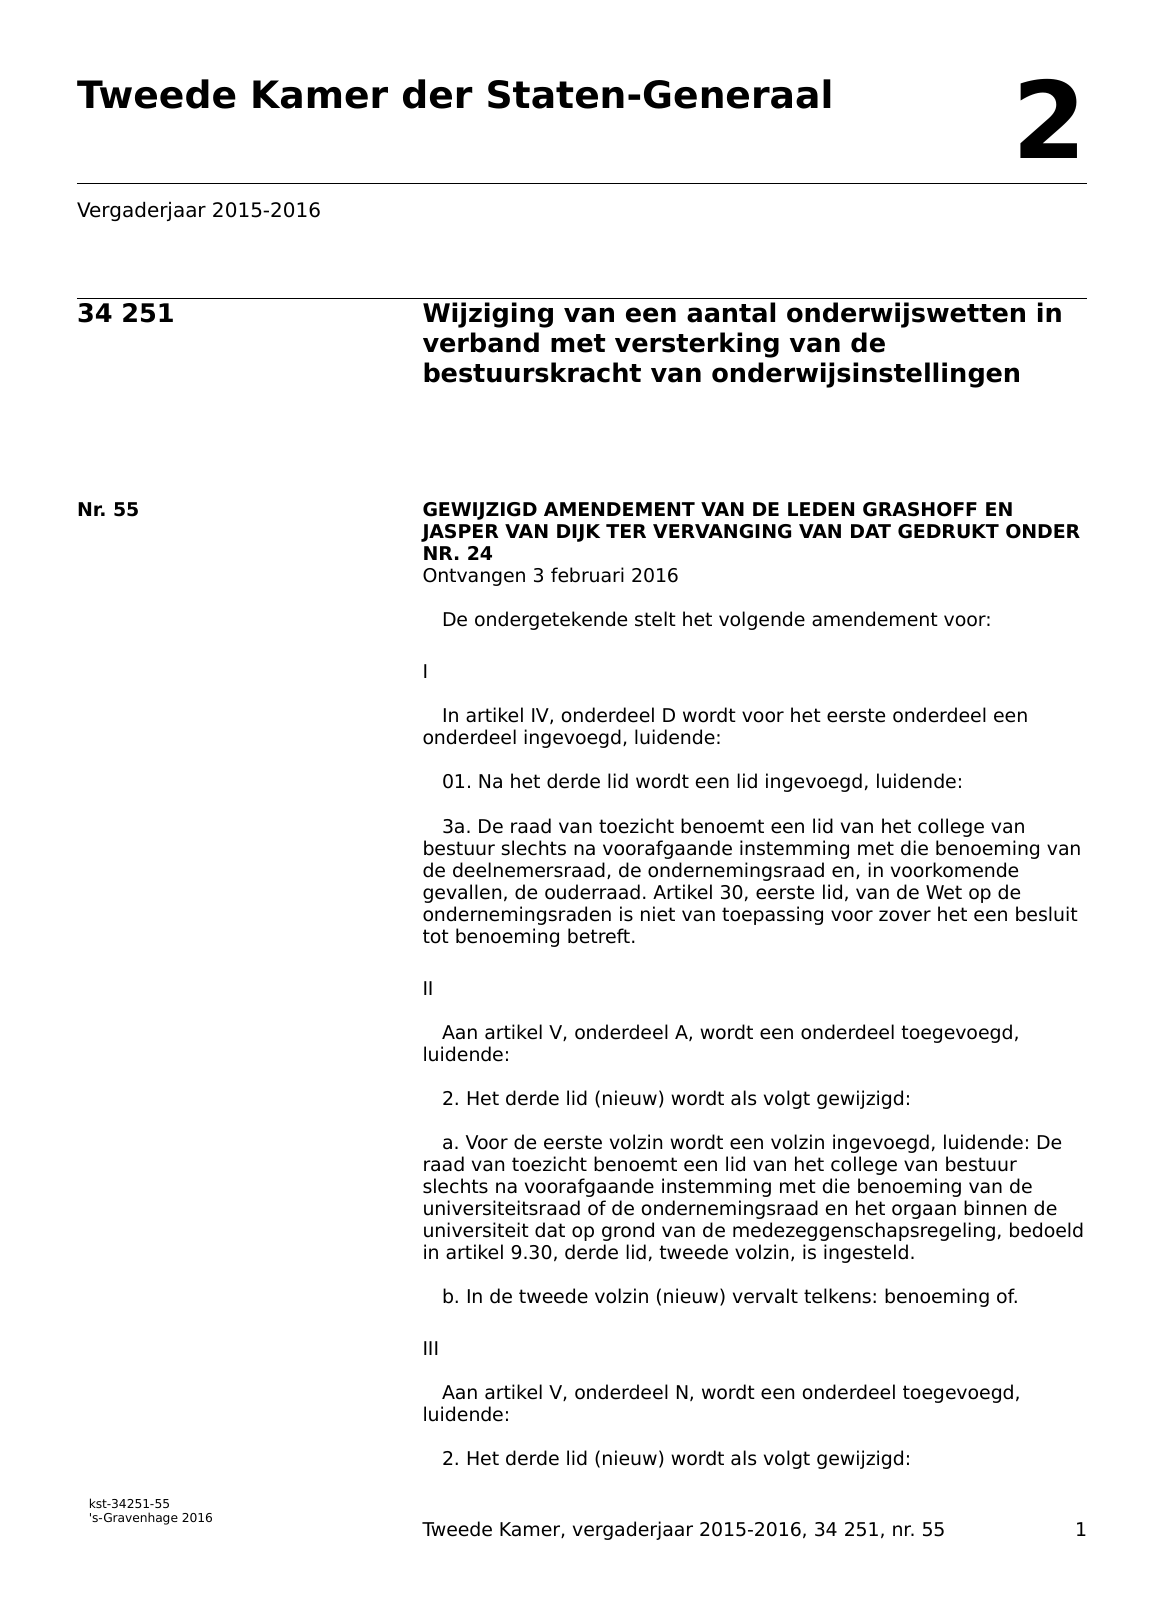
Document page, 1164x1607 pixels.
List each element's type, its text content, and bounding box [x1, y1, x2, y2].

subtitle II [422, 977, 1087, 999]
text 2. Het derde lid (nieuw) wordt als volgt gewijzigd: [422, 1088, 1087, 1110]
text a. Voor de eerste volzin wordt een volzin ingevoegd, luidende: De raad van toezicht benoemt een lid van het college van bestuur slechts na voorafgaande instemming met die benoeming van de universiteitsraad of de ondernemingsraad en het orgaan binnen de universiteit dat op grond van de medezeggenschapsregeling, bedoeld in artikel 9.30, derde lid, tweede volzin, is ingesteld. [422, 1132, 1087, 1264]
table_header 2 [886, 59, 1087, 183]
text In artikel IV, onderdeel D wordt voor het eerste onderdeel een onderdeel ingevoegd, luidende: [422, 705, 1087, 749]
text 3a. De raad van toezicht benoemt een lid van het college van bestuur slechts na voorafgaande instemming met die benoeming van de deelnemersraad, de ondernemingsraad en, in voorkomende gevallen, de ouderraad. Artikel 30, eerste lid, van de Wet op de ondernemingsraden is niet van toepassing voor zover het een besluit tot benoeming betreft. [422, 816, 1087, 947]
text Ontvangen 3 februari 2016 [422, 565, 1087, 587]
text Aan artikel V, onderdeel N, wordt een onderdeel toegevoegd, luidende: [422, 1382, 1087, 1426]
table_header Tweede Kamer der Staten-Generaal [77, 59, 886, 183]
table_cell Vergaderjaar 2015-2016 [77, 184, 1087, 298]
subtitle III [422, 1338, 1087, 1360]
text De ondergetekende stelt het volgende amendement voor: [422, 609, 1087, 631]
text Aan artikel V, onderdeel A, wordt een onderdeel toegevoegd, luidende: [422, 1022, 1087, 1066]
subtitle 34 251 Wijziging van een aantal onderwijswetten in verband met versterking van de bestuurskracht van onderwijsinstellingen [77, 299, 1087, 388]
text 's-Gravenhage 2016 [88, 1511, 323, 1525]
text 01. Na het derde lid wordt een lid ingevoegd, luidende: [422, 771, 1087, 793]
subtitle Nr. 55 GEWIJZIGD AMENDEMENT VAN DE LEDEN GRASHOFF EN JASPER VAN DIJK TER VERVANGING VAN DAT GEDRUKT ONDER NR. 24 [77, 499, 1087, 565]
subtitle I [422, 661, 1087, 683]
text b. In de tweede volzin (nieuw) vervalt telkens: benoeming of. [422, 1286, 1087, 1308]
text 2. Het derde lid (nieuw) wordt als volgt gewijzigd: [422, 1448, 1087, 1470]
text kst-34251-55 [88, 1497, 323, 1511]
